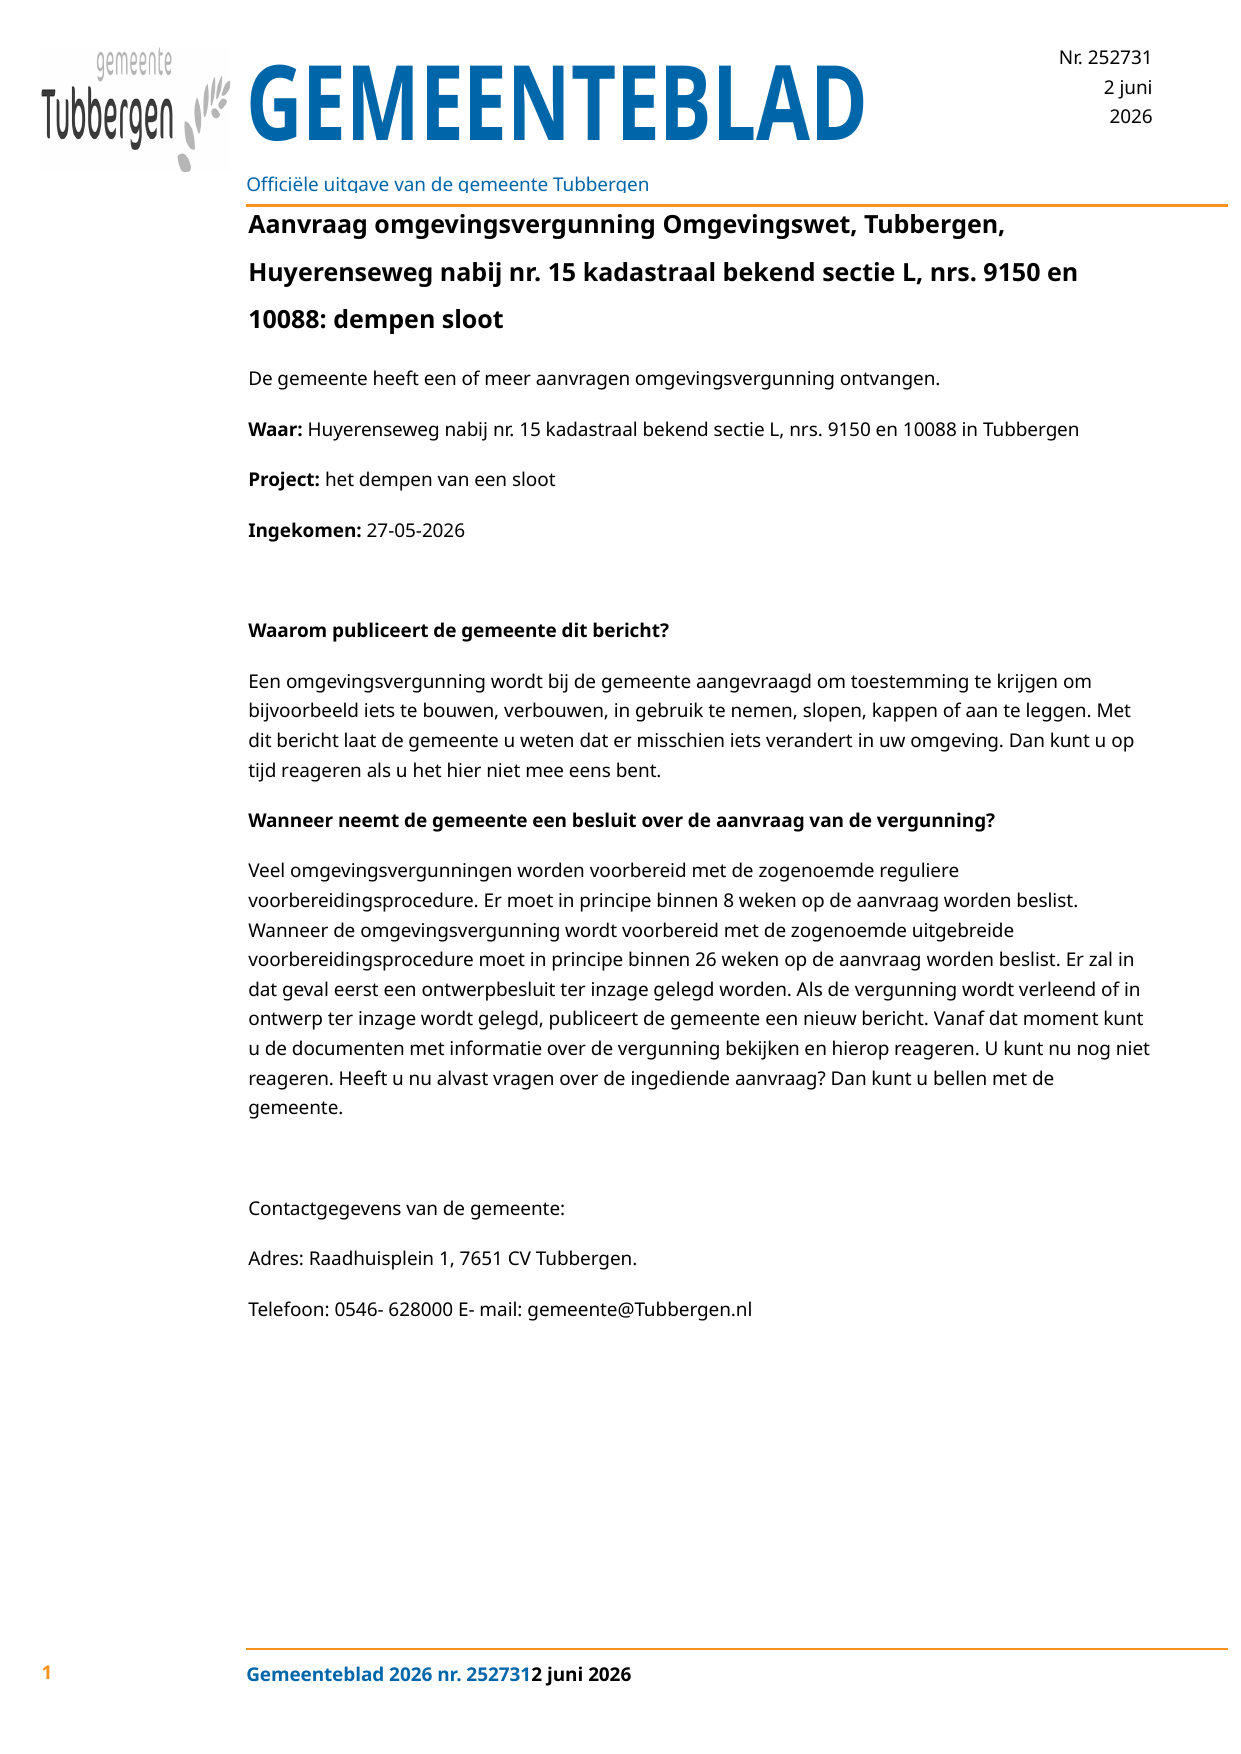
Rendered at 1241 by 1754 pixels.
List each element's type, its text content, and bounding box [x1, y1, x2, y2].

text Telefoon: 0546- 628000 E- mail: gemeente@Tubbergen.nl [248, 1296, 1152, 1322]
text Project: het dempen van een sloot [248, 466, 1152, 492]
text Veel omgevingsvergunningen worden voorbereid met de zogenoemde reguliere voorbereidingsprocedure. Er moet in principe binnen 8 weken op de aanvraag worden beslist. Wanneer de omgevingsvergunning wordt voorbereid met de zogenoemde uitgebreide voorbereidingsprocedure moet in principe binnen 26 weken op de aanvraag worden beslist. Er zal in dat geval eerst een ontwerpbesluit ter inzage gelegd worden. Als de vergunning wordt verleend of in ontwerp ter inzage wordt gelegd, publiceert de gemeente een nieuw bericht. Vanaf dat moment kunt u de documenten met informatie over de vergunning bekijken en hierop reageren. U kunt nu nog niet reageren. Heeft u nu alvast vragen over de ingediende aanvraag? Dan kunt u bellen met de gemeente. [248, 858, 1152, 1120]
text Contactgegevens van de gemeente: [248, 1195, 1152, 1221]
text De gemeente heeft een of meer aanvragen omgevingsvergunning ontvangen. [248, 366, 1152, 391]
text Wanneer neemt de gemeente een besluit over de aanvraag van de vergunning? [248, 807, 1152, 833]
text Een omgevingsvergunning wordt bij de gemeente aangevraagd om toestemming te krijgen om bijvoorbeeld iets te bouwen, verbouwen, in gebruik te nemen, slopen, kappen of aan te leggen. Met dit bericht laat de gemeente u weten dat er misschien iets verandert in uw omgeving. Dan kunt u op tijd reageren als u het hier niet mee eens bent. [248, 668, 1152, 782]
text Aanvraag omgevingsvergunning Omgevingswet, Tubbergen, Huyerenseweg nabij nr. 15 kadastraal bekend sectie L, nrs. 9150 en 10088: dempen sloot [248, 207, 1152, 336]
text Adres: Raadhuisplein 1, 7651 CV Tubbergen. [248, 1246, 1152, 1271]
picture [41, 47, 231, 172]
text Ingekomen: 27-05-2026 [248, 517, 1152, 542]
text Waarom publiceert de gemeente dit bericht? [248, 618, 1152, 643]
text Waar: Huyerenseweg nabij nr. 15 kadastraal bekend sectie L, nrs. 9150 en 10088 in Tubbergen [248, 416, 1152, 442]
